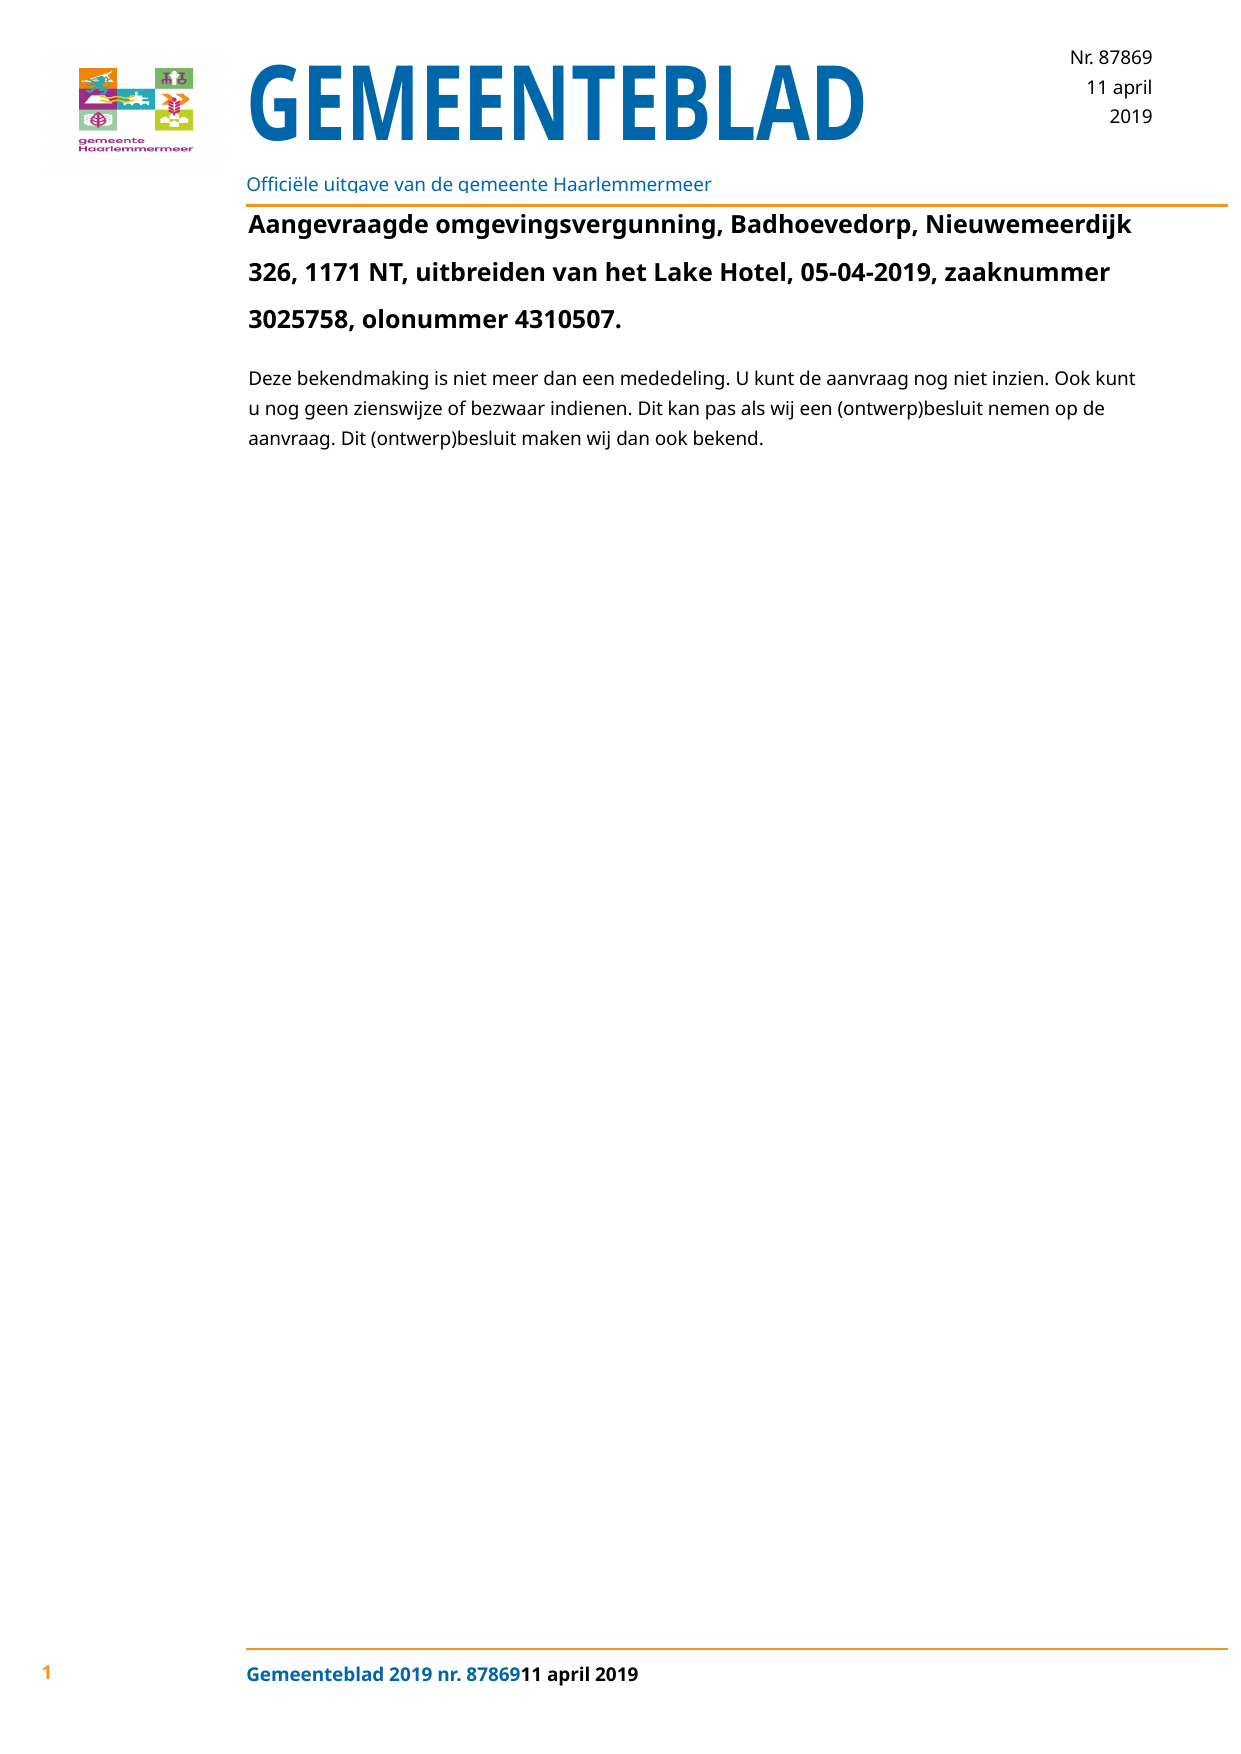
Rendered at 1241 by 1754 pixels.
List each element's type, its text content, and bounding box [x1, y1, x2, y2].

text Aangevraagde omgevingsvergunning, Badhoevedorp, Nieuwemeerdijk 326, 1171 NT, uitbreiden van het Lake Hotel, 05-04-2019, zaaknummer 3025758, olonummer 4310507. [248, 207, 1152, 336]
picture [41, 47, 231, 172]
text Deze bekendmaking is niet meer dan een mededeling. U kunt de aanvraag nog niet inzien. Ook kunt u nog geen zienswijze of bezwaar indienen. Dit kan pas als wij een (ontwerp)besluit nemen op de aanvraag. Dit (ontwerp)besluit maken wij dan ook bekend. [248, 366, 1152, 450]
